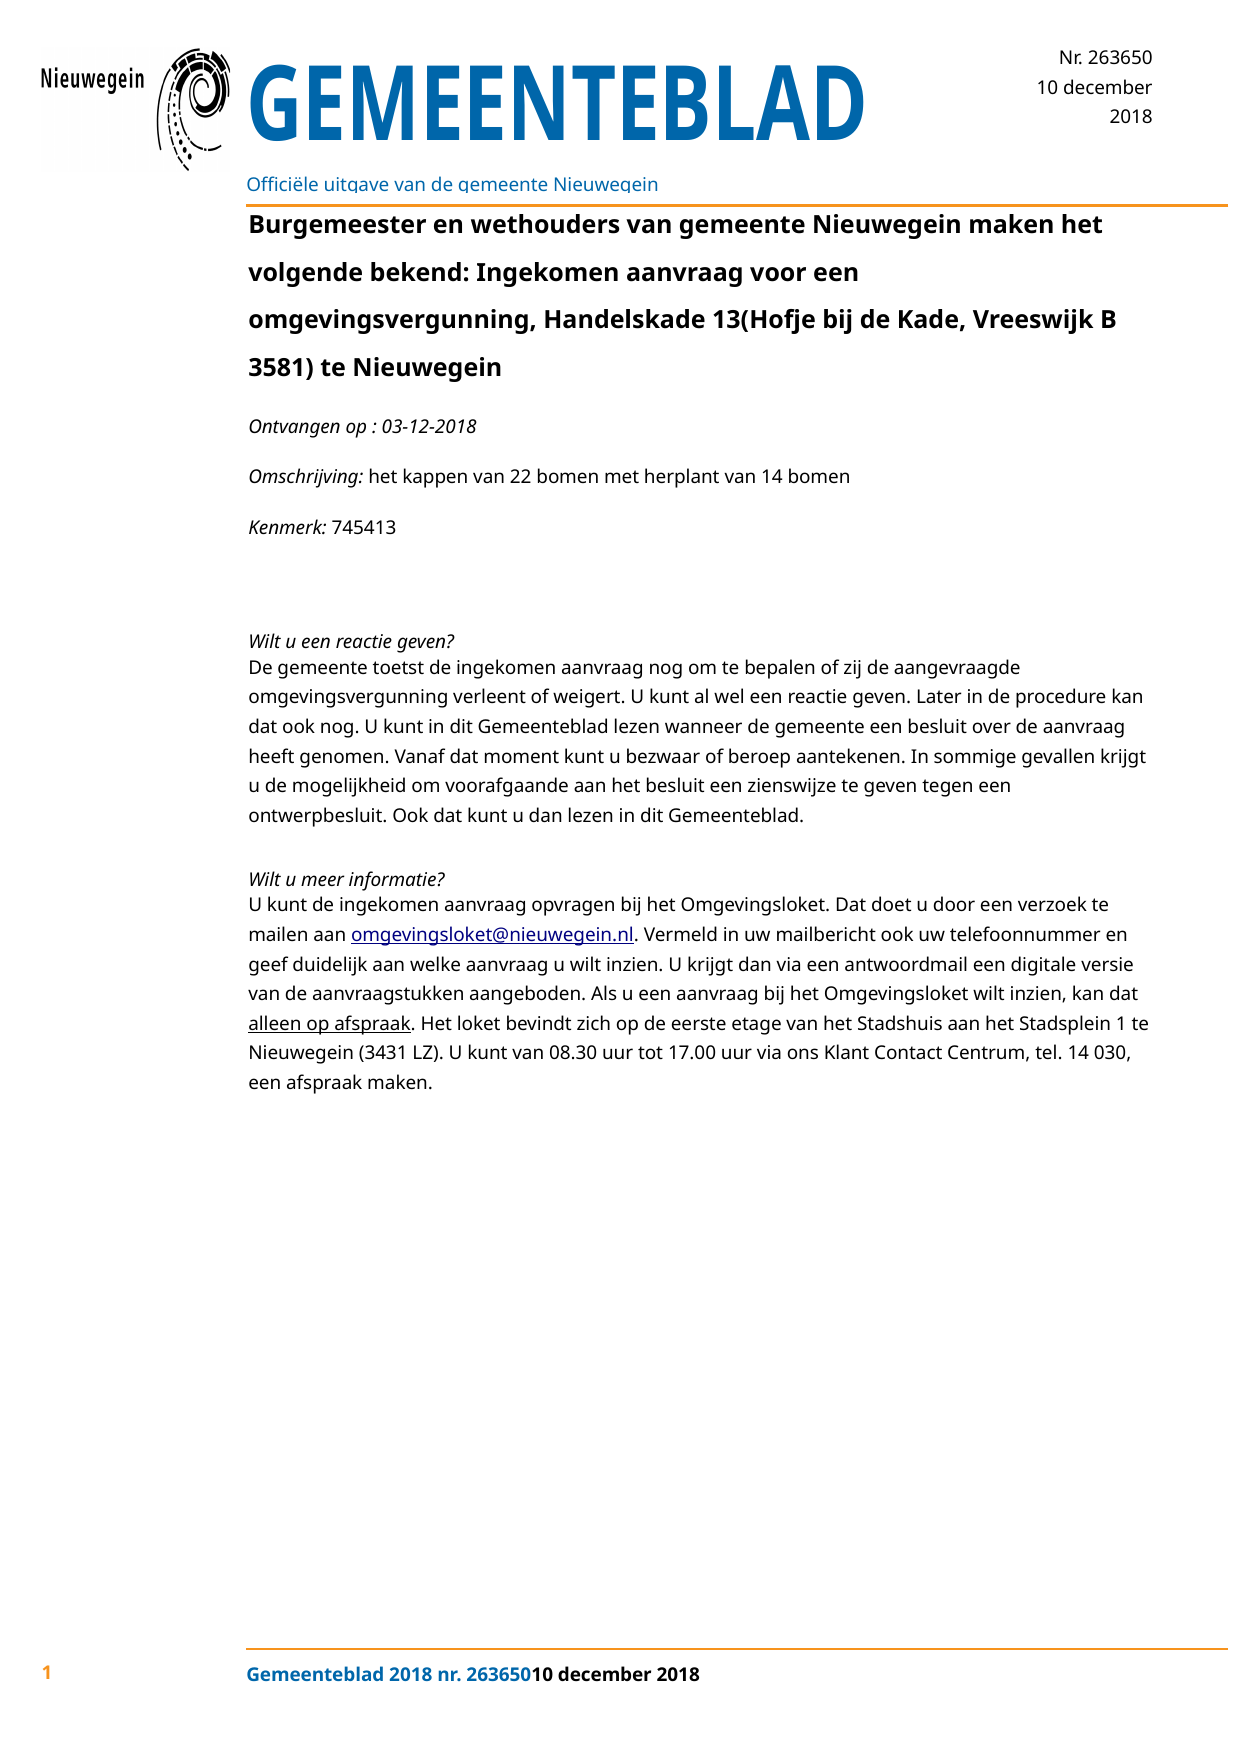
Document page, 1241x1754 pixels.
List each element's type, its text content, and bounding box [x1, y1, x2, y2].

text Wilt u een reactie geven? [248, 628, 1152, 654]
text Ontvangen op : 03-12-2018 [248, 413, 1152, 439]
text Burgemeester en wethouders van gemeente Nieuwegein maken het volgende bekend: Ingekomen aanvraag voor een omgevingsvergunning, Handelskade 13(Hofje bij de Kade, Vreeswijk B 3581) te Nieuwegein [248, 207, 1152, 384]
text U kunt de ingekomen aanvraag opvragen bij het Omgevingsloket. Dat doet u door een verzoek te mailen aan omgevingsloket@nieuwegein.nl. Vermeld in uw mailbericht ook uw telefoonnummer en geef duidelijk aan welke aanvraag u wilt inzien. U krijgt dan via een antwoordmail een digitale versie van de aanvraagstukken aangeboden. Als u een aanvraag bij het Omgevingsloket wilt inzien, kan dat alleen op afspraak. Het loket bevindt zich op de eerste etage van het Stadshuis aan het Stadsplein 1 te Nieuwegein (3431 LZ). U kunt van 08.30 uur tot 17.00 uur via ons Klant Contact Centrum, tel. 14 030, een afspraak maken. [248, 892, 1152, 1095]
text Kenmerk: 745413 [248, 514, 1152, 540]
text De gemeente toetst de ingekomen aanvraag nog om te bepalen of zij de aangevraagde omgevingsvergunning verleent of weigert. U kunt al wel een reactie geven. Later in de procedure kan dat ook nog. U kunt in dit Gemeenteblad lezen wanneer de gemeente een besluit over de aanvraag heeft genomen. Vanaf dat moment kunt u bezwaar of beroep aantekenen. In sommige gevallen krijgt u de mogelijkheid om voorafgaande aan het besluit een zienswijze te geven tegen een ontwerpbesluit. Ook dat kunt u dan lezen in dit Gemeenteblad. [248, 654, 1152, 828]
text Omschrijving: het kappen van 22 bomen met herplant van 14 bomen [248, 463, 1152, 489]
picture [41, 47, 231, 172]
text Wilt u meer informatie? [248, 866, 1152, 892]
